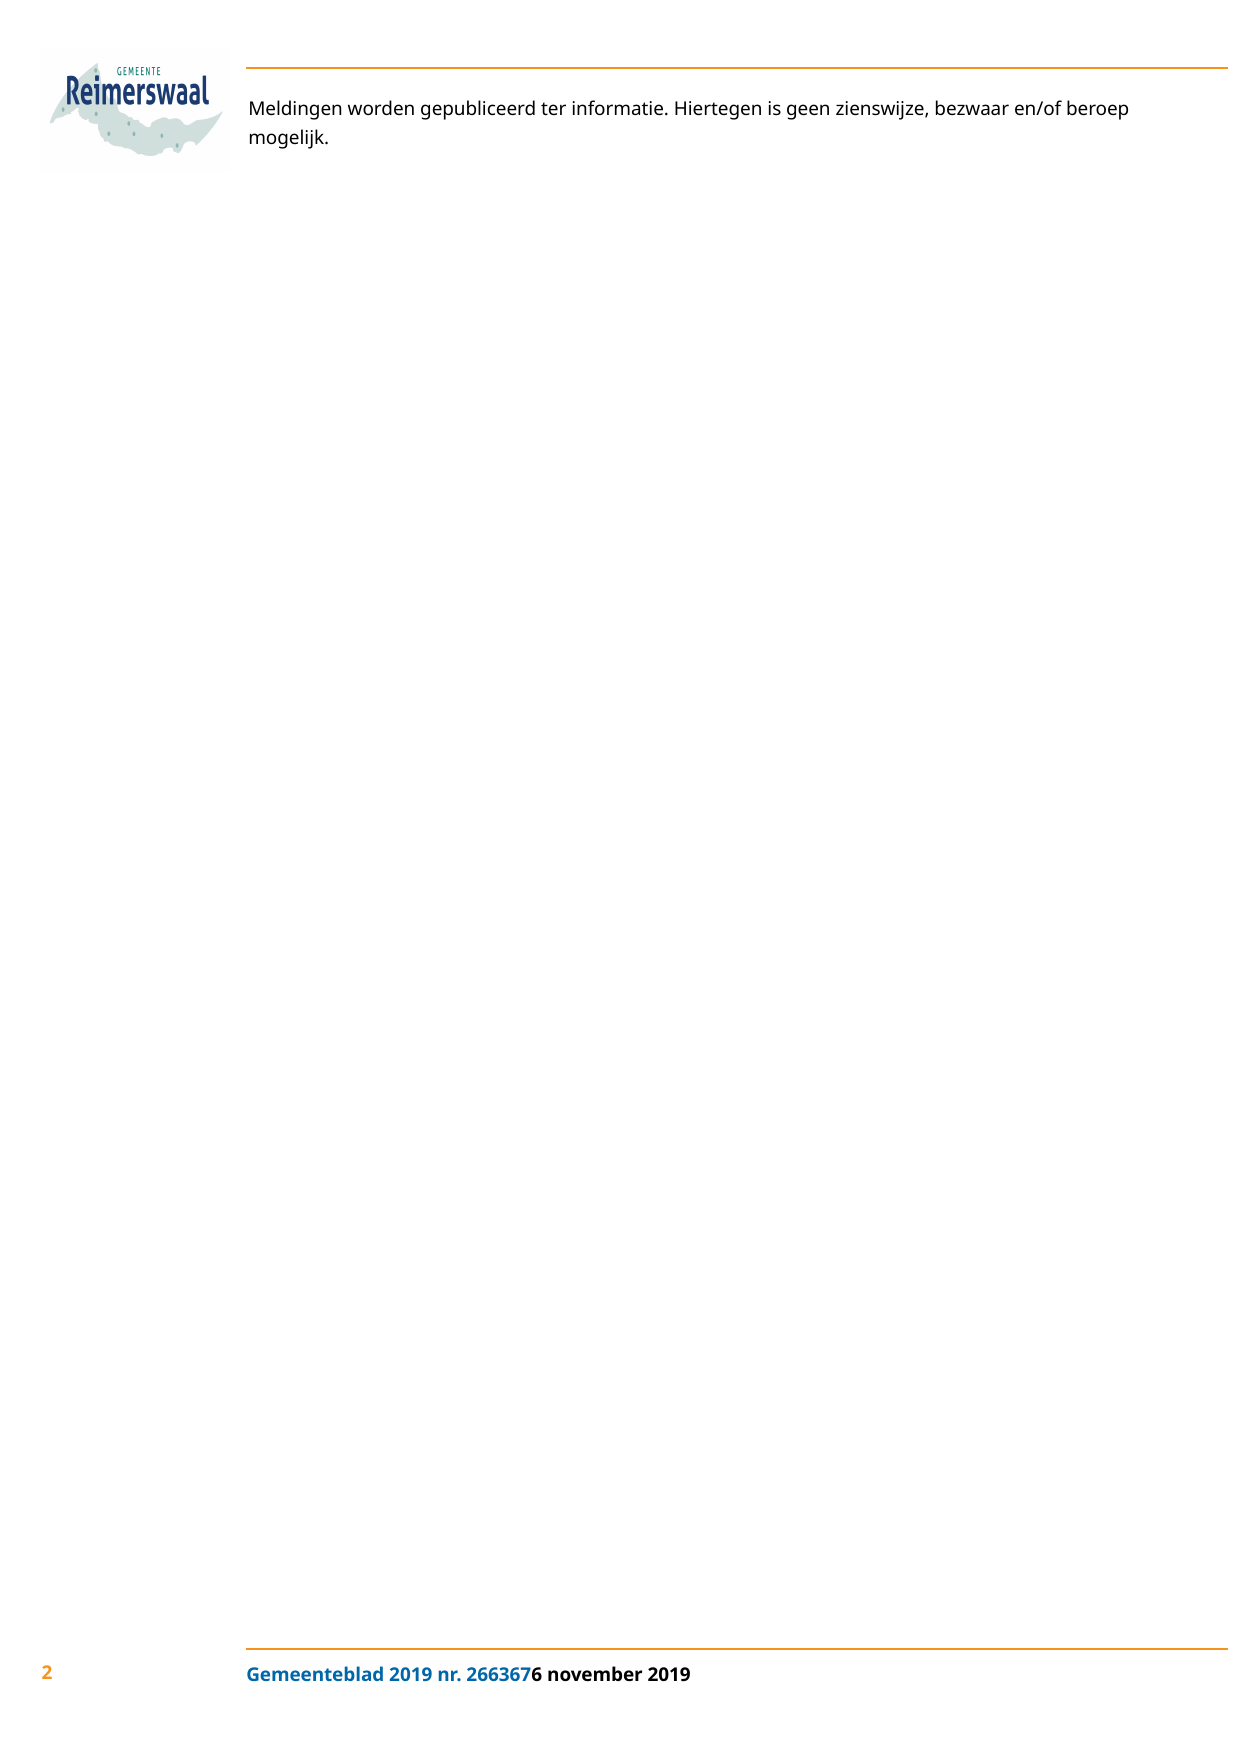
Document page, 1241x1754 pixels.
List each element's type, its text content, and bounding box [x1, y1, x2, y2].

picture [41, 47, 231, 172]
text Meldingen worden gepubliceerd ter informatie. Hiertegen is geen zienswijze, bezwaar en/of beroep mogelijk. [248, 95, 1152, 150]
